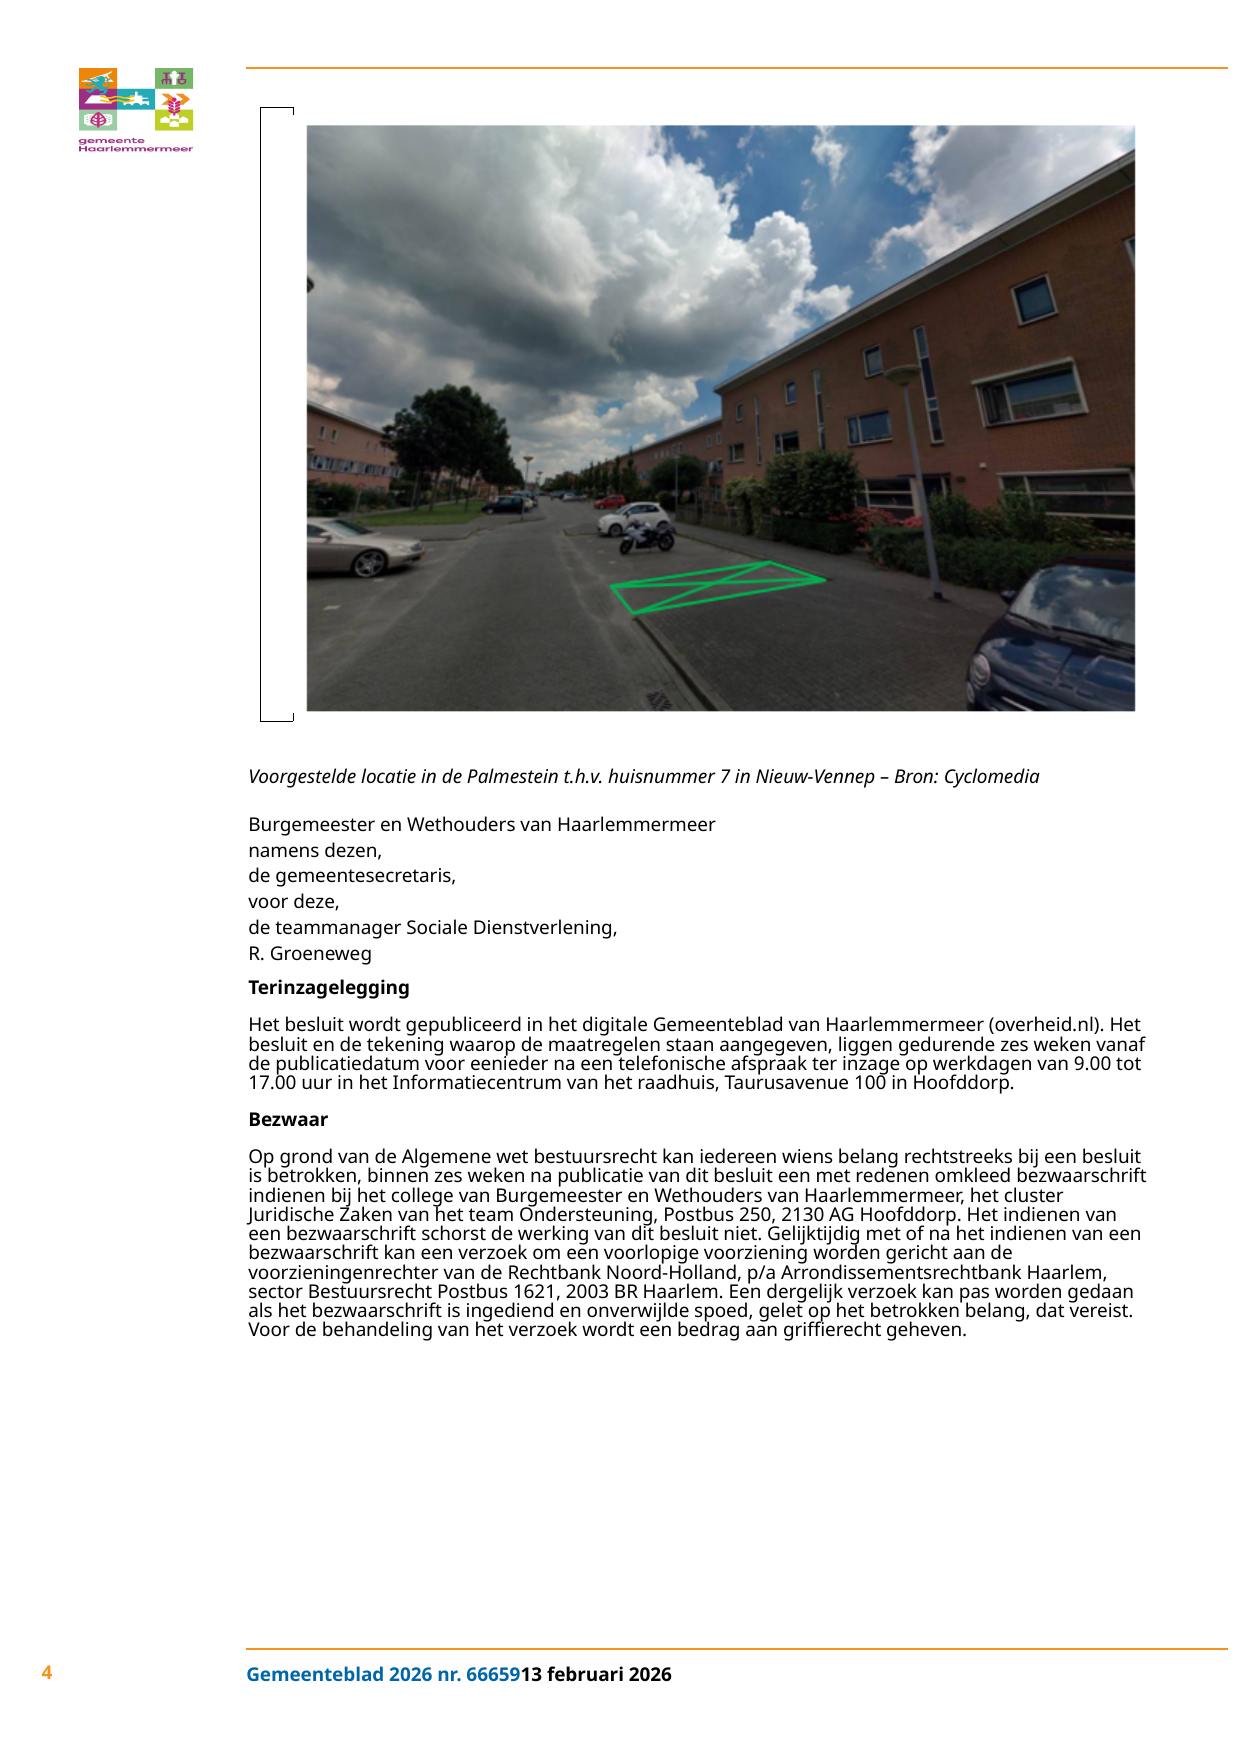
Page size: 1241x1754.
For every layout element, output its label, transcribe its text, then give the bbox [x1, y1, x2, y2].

text de teammanager Sociale Dienstverlening, [248, 914, 1152, 940]
text Bezwaar [248, 1111, 1152, 1130]
text voor deze, [248, 888, 1152, 914]
text Terinzagelegging [248, 979, 1152, 998]
text Voorgestelde locatie in de Palmestein t.h.v. huisnummer 7 in Nieuw-Vennep – Bron: Cyclomedia [248, 763, 1152, 789]
text R. Groeneweg [248, 940, 1152, 966]
text Burgemeester en Wethouders van Haarlemmermeer [248, 811, 1152, 837]
picture [268, 115, 1173, 713]
picture [41, 47, 231, 172]
text de gemeentesecretaris, [248, 863, 1152, 888]
text Op grond van de Algemene wet bestuursrecht kan iedereen wiens belang rechtstreeks bij een besluit is betrokken, binnen zes weken na publicatie van dit besluit een met redenen omkleed bezwaarschrift indienen bij het college van Burgemeester en Wethouders van Haarlemmermeer, het cluster Juridische Zaken van het team Ondersteuning, Postbus 250, 2130 AG Hoofddorp. Het indienen van een bezwaarschrift schorst de werking van dit besluit niet. Gelijktijdig met of na het indienen van een bezwaarschrift kan een verzoek om een voorlopige voorziening worden gericht aan de voorzieningenrechter van de Rechtbank Noord-Holland, p/a Arrondissementsrechtbank Haarlem, sector Bestuursrecht Postbus 1621, 2003 BR Haarlem. Een dergelijk verzoek kan pas worden gedaan als het bezwaarschrift is ingediend en onverwijlde spoed, gelet op het betrokken belang, dat vereist. Voor de behandeling van het verzoek wordt een bedrag aan griffierecht geheven. [248, 1148, 1152, 1341]
text Het besluit wordt gepubliceerd in het digitale Gemeenteblad van Haarlemmermeer (overheid.nl). Het besluit en de tekening waarop de maatregelen staan aangegeven, liggen gedurende zes weken vanaf de publicatiedatum voor eenieder na een telefonische afspraak ter inzage op werkdagen van 9.00 tot 17.00 uur in het Informatiecentrum van het raadhuis, Taurusavenue 100 in Hoofddorp. [248, 1016, 1152, 1093]
text namens dezen, [248, 837, 1152, 863]
